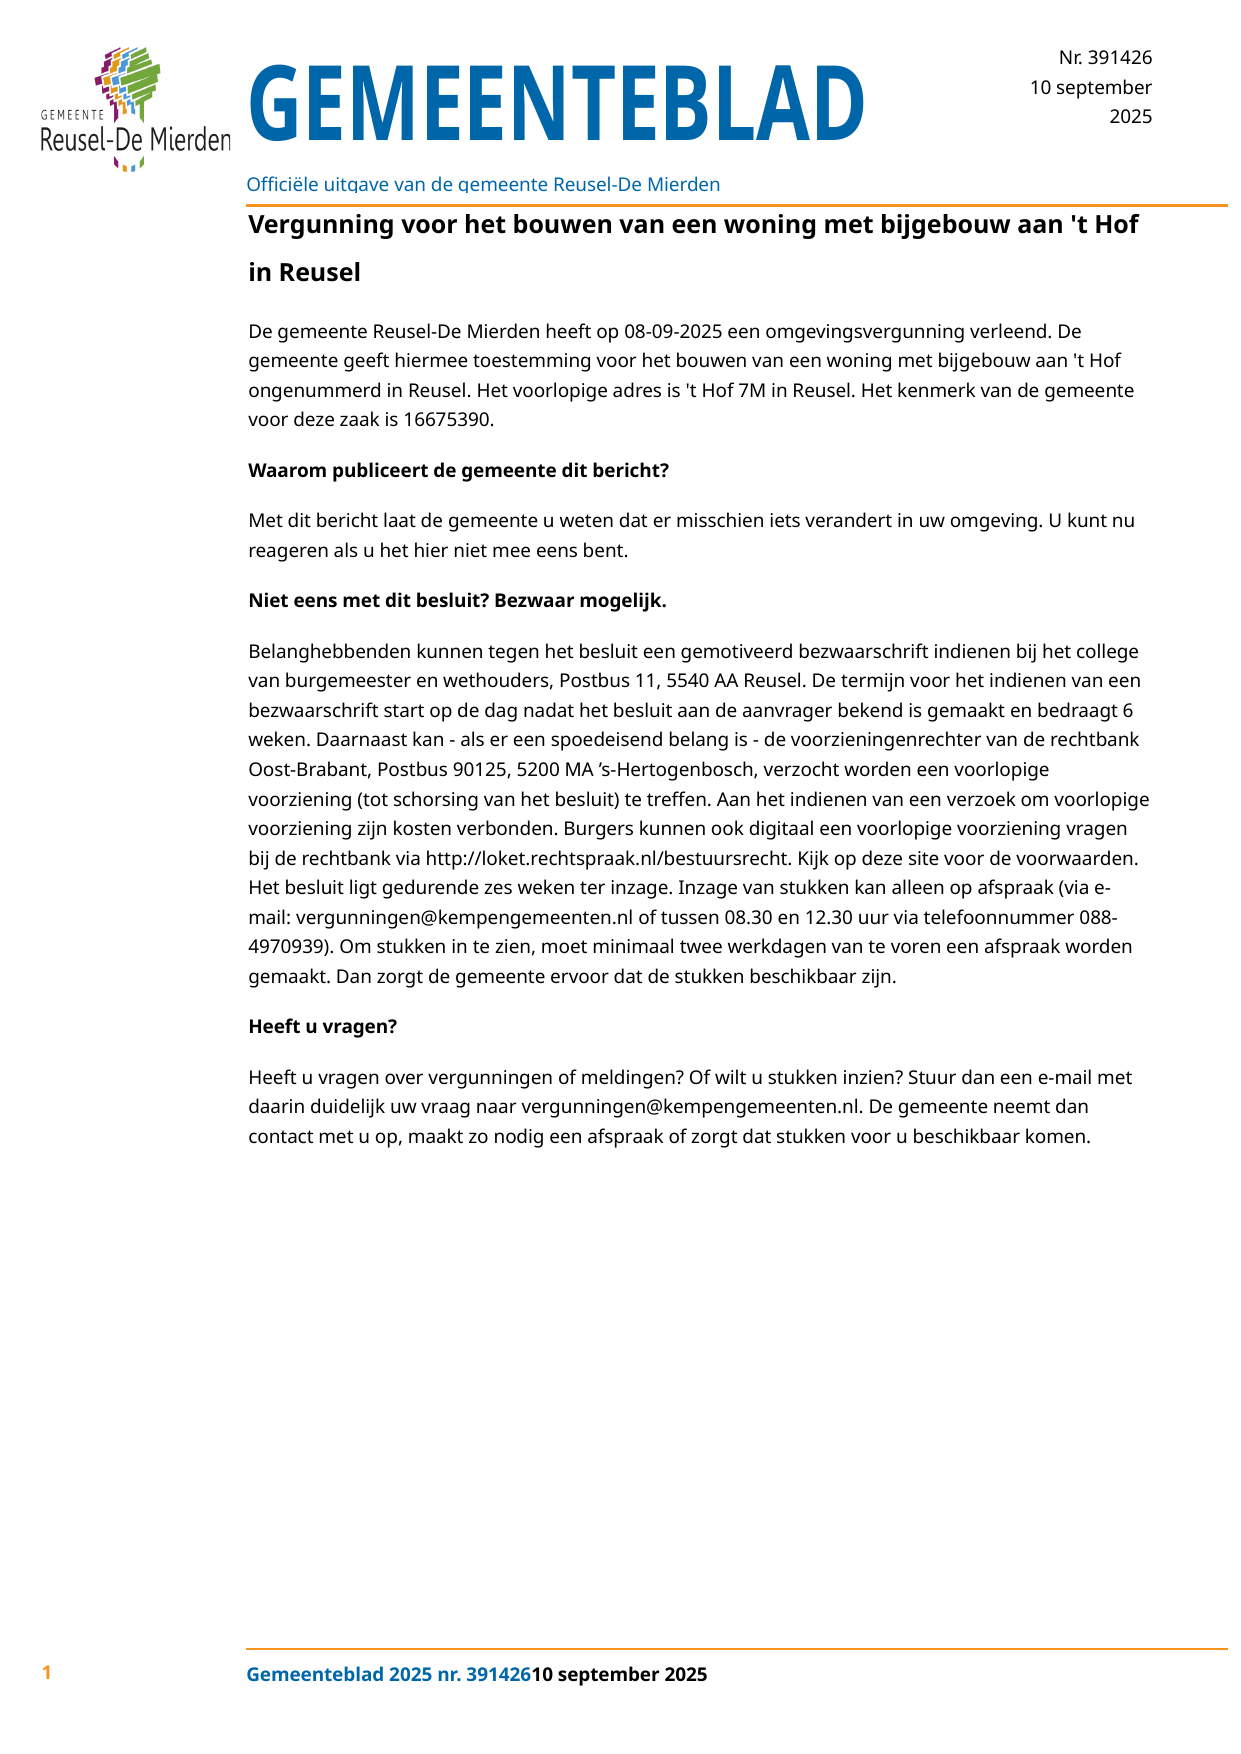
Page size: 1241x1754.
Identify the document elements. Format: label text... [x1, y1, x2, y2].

text Vergunning voor het bouwen van een woning met bijgebouw aan 't Hof in Reusel [248, 207, 1152, 288]
text Heeft u vragen? [248, 1014, 1152, 1039]
text Belanghebbenden kunnen tegen het besluit een gemotiveerd bezwaarschrift indienen bij het college van burgemeester en wethouders, Postbus 11, 5540 AA Reusel. De termijn voor het indienen van een bezwaarschrift start op de dag nadat het besluit aan de aanvrager bekend is gemaakt en bedraagt 6 weken. Daarnaast kan - als er een spoedeisend belang is - de voorzieningenrechter van de rechtbank Oost-Brabant, Postbus 90125, 5200 MA ’s-Hertogenbosch, verzocht worden een voorlopige voorziening (tot schorsing van het besluit) te treffen. Aan het indienen van een verzoek om voorlopige voorziening zijn kosten verbonden. Burgers kunnen ook digitaal een voorlopige voorziening vragen bij de rechtbank via http://loket.rechtspraak.nl/bestuursrecht. Kijk op deze site voor de voorwaarden. Het besluit ligt gedurende zes weken ter inzage. Inzage van stukken kan alleen op afspraak (via e-mail: vergunningen@kempengemeenten.nl of tussen 08.30 en 12.30 uur via telefoonnummer 088-4970939). Om stukken in te zien, moet minimaal twee werkdagen van te voren een afspraak worden gemaakt. Dan zorgt de gemeente ervoor dat de stukken beschikbaar zijn. [248, 638, 1152, 989]
text Niet eens met dit besluit? Bezwaar mogelijk. [248, 587, 1152, 613]
text Waarom publiceert de gemeente dit bericht? [248, 457, 1152, 483]
picture [41, 47, 231, 172]
text De gemeente Reusel-De Mierden heeft op 08-09-2025 een omgevingsvergunning verleend. De gemeente geeft hiermee toestemming voor het bouwen van een woning met bijgebouw aan 't Hof ongenummerd in Reusel. Het voorlopige adres is 't Hof 7M in Reusel. Het kenmerk van de gemeente voor deze zaak is 16675390. [248, 318, 1152, 432]
text Met dit bericht laat de gemeente u weten dat er misschien iets verandert in uw omgeving. U kunt nu reageren als u het hier niet mee eens bent. [248, 507, 1152, 563]
text Heeft u vragen over vergunningen of meldingen? Of wilt u stukken inzien? Stuur dan een e-mail met daarin duidelijk uw vraag naar vergunningen@kempengemeenten.nl. De gemeente neemt dan contact met u op, maakt zo nodig een afspraak of zorgt dat stukken voor u beschikbaar komen. [248, 1064, 1152, 1149]
